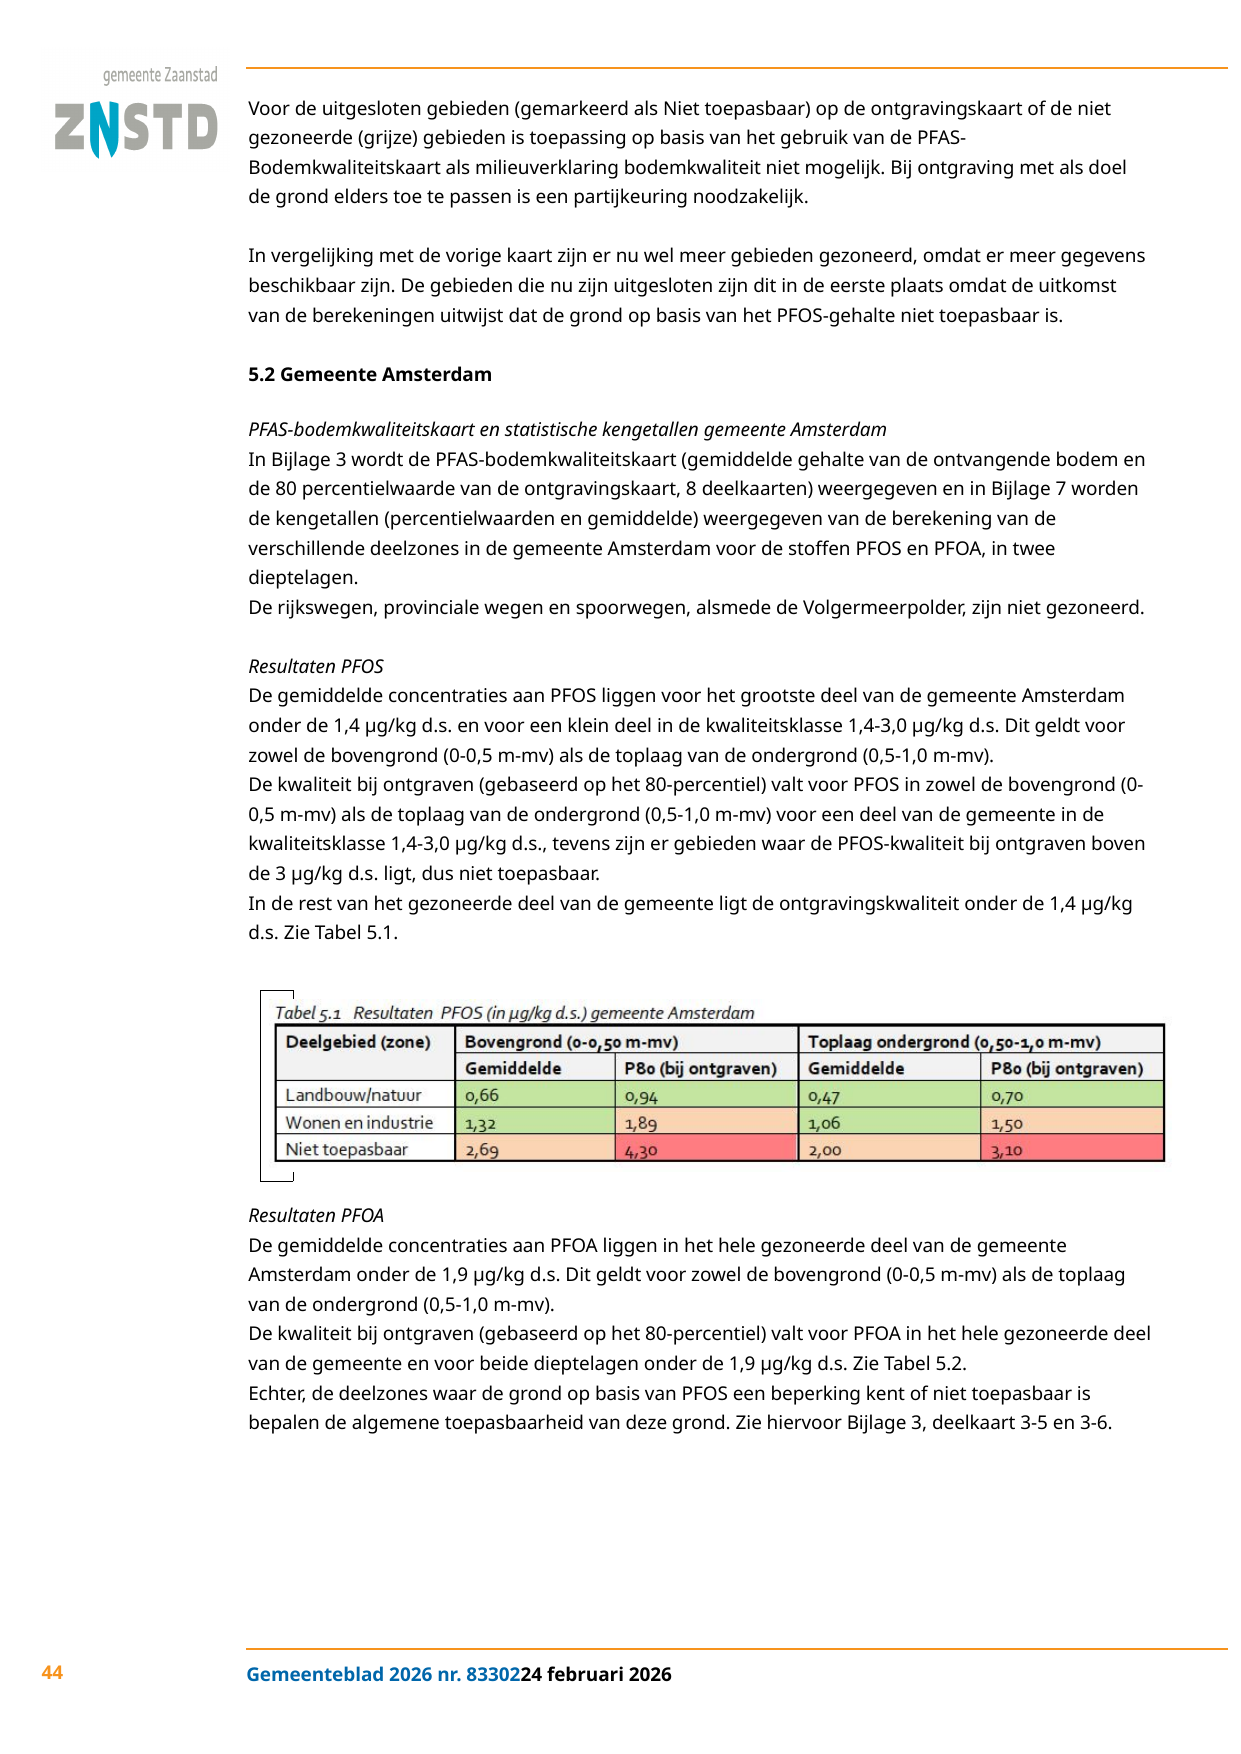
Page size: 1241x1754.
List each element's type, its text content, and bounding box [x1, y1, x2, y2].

text De kwaliteit bij ontgraven (gebaseerd op het 80-percentiel) valt voor PFOS in zowel de bovengrond (0-0,5 m-mv) als de toplaag van de ondergrond (0,5-1,0 m-mv) voor een deel van de gemeente in de kwaliteitsklasse 1,4-3,0 µg/kg d.s., tevens zijn er gebieden waar de PFOS-kwaliteit bij ontgraven boven de 3 µg/kg d.s. ligt, dus niet toepasbaar. [248, 771, 1152, 886]
text Echter, de deelzones waar de grond op basis van PFOS een beperking kent of niet toepasbaar is bepalen de algemene toepasbaarheid van deze grond. Zie hiervoor Bijlage 3, deelkaart 3-5 en 3-6. [248, 1380, 1152, 1435]
picture [41, 47, 231, 172]
text In vergelijking met de vorige kaart zijn er nu wel meer gebieden gezoneerd, omdat er meer gegevens beschikbaar zijn. De gebieden die nu zijn uitgesloten zijn dit in de eerste plaats omdat de uitkomst van de berekeningen uitwijst dat de grond op basis van het PFOS-gehalte niet toepasbaar is. [248, 243, 1152, 328]
text De gemiddelde concentraties aan PFOA liggen in het hele gezoneerde deel van de gemeente Amsterdam onder de 1,9 µg/kg d.s. Dit geldt voor zowel de bovengrond (0-0,5 m-mv) als de toplaag van de ondergrond (0,5-1,0 m-mv). [248, 1232, 1152, 1317]
text 5.2 Gemeente Amsterdam [248, 361, 1152, 387]
text Resultaten PFOS [248, 653, 1152, 679]
text PFAS-bodemkwaliteitskaart en statistische kengetallen gemeente Amsterdam [248, 416, 1152, 442]
text De kwaliteit bij ontgraven (gebaseerd op het 80-percentiel) valt voor PFOA in het hele gezoneerde deel van de gemeente en voor beide dieptelagen onder de 1,9 µg/kg d.s. Zie Tabel 5.2. [248, 1321, 1152, 1376]
text Resultaten PFOA [248, 1202, 1152, 1228]
picture [268, 999, 1173, 1172]
text De gemiddelde concentraties aan PFOS liggen voor het grootste deel van de gemeente Amsterdam onder de 1,4 µg/kg d.s. en voor een klein deel in de kwaliteitsklasse 1,4-3,0 µg/kg d.s. Dit geldt voor zowel de bovengrond (0-0,5 m-mv) als de toplaag van de ondergrond (0,5-1,0 m-mv). [248, 683, 1152, 767]
text In Bijlage 3 wordt de PFAS-bodemkwaliteitskaart (gemiddelde gehalte van de ontvangende bodem en de 80 percentielwaarde van de ontgravingskaart, 8 deelkaarten) weergegeven en in Bijlage 7 worden de kengetallen (percentielwaarden en gemiddelde) weergegeven van de berekening van de verschillende deelzones in de gemeente Amsterdam voor de stoffen PFOS en PFOA, in twee dieptelagen. [248, 446, 1152, 590]
text In de rest van het gezoneerde deel van de gemeente ligt de ontgravingskwaliteit onder de 1,4 µg/kg d.s. Zie Tabel 5.1. [248, 890, 1152, 945]
text De rijkswegen, provinciale wegen en spoorwegen, alsmede de Volgermeerpolder, zijn niet gezoneerd. [248, 594, 1152, 619]
text Voor de uitgesloten gebieden (gemarkeerd als Niet toepasbaar) op de ontgravingskaart of de niet gezoneerde (grijze) gebieden is toepassing op basis van het gebruik van de PFAS-Bodemkwaliteitskaart als milieuverklaring bodemkwaliteit niet mogelijk. Bij ontgraving met als doel de grond elders toe te passen is een partijkeuring noodzakelijk. [248, 95, 1152, 209]
